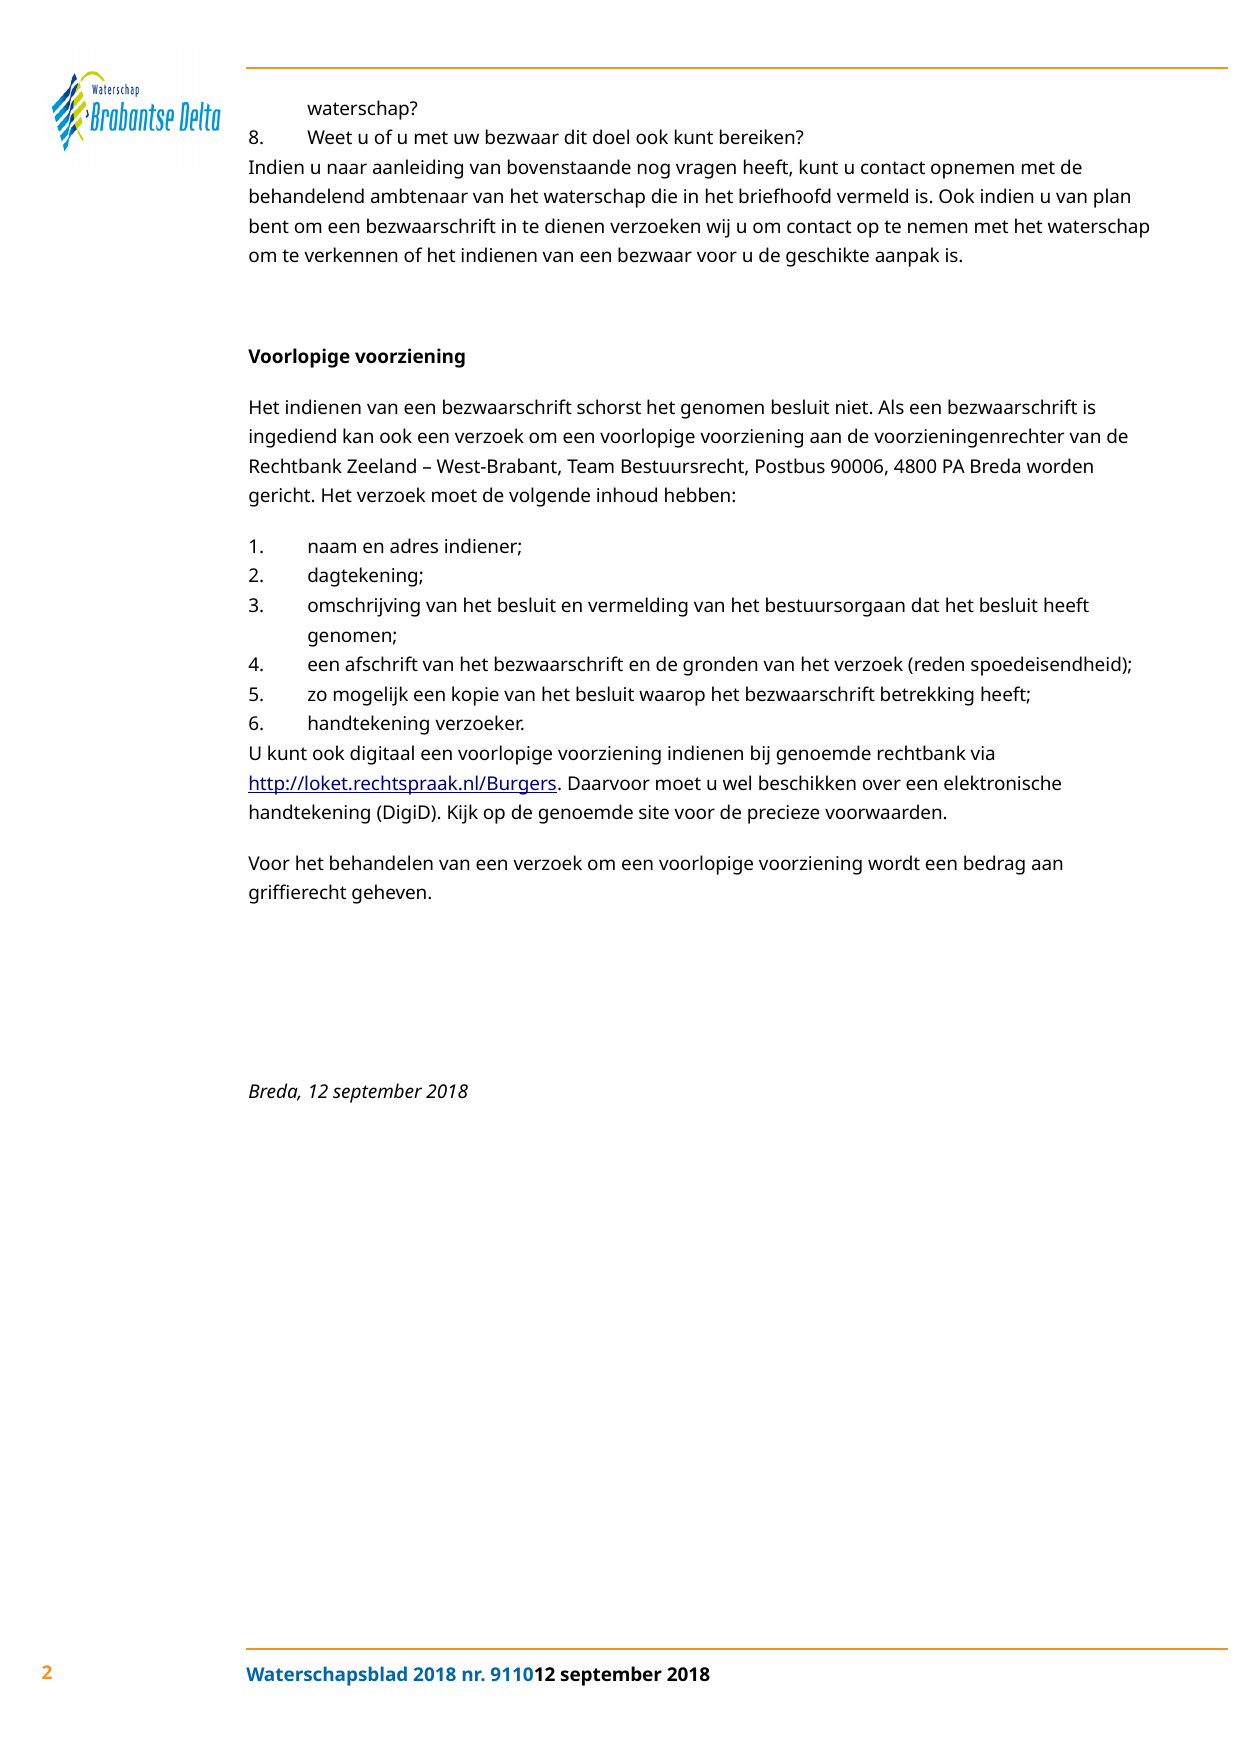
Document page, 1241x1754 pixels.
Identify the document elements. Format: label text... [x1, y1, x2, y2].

list naam en adres indiener; [248, 533, 1152, 559]
picture [41, 47, 231, 172]
text Voorlopige voorziening [248, 343, 1152, 369]
text U kunt ook digitaal een voorlopige voorziening indienen bij genoemde rechtbank via http://loket.rechtspraak.nl/Burgers. Daarvoor moet u wel beschikken over een elektronische handtekening (DigiD). Kijk op de genoemde site voor de precieze voorwaarden. [248, 740, 1152, 825]
list omschrijving van het besluit en vermelding van het bestuursorgaan dat het besluit heeft genomen; [248, 592, 1152, 648]
text Breda, 12 september 2018 [248, 1078, 1152, 1104]
text Voor het behandelen van een verzoek om een voorlopige voorziening wordt een bedrag aan griffierecht geheven. [248, 850, 1152, 905]
list handtekening verzoeker. [248, 711, 1152, 736]
list dagtekening; [248, 563, 1152, 588]
list zo mogelijk een kopie van het besluit waarop het bezwaarschrift betrekking heeft; [248, 681, 1152, 707]
list Weet u of u met uw bezwaar dit doel ook kunt bereiken? [248, 124, 1152, 150]
list waterschap? [248, 95, 1152, 121]
list een afschrift van het bezwaarschrift en de gronden van het verzoek (reden spoedeisendheid); [248, 651, 1152, 677]
text Indien u naar aanleiding van bovenstaande nog vragen heeft, kunt u contact opnemen met de behandelend ambtenaar van het waterschap die in het briefhoofd vermeld is. Ook indien u van plan bent om een bezwaarschrift in te dienen verzoeken wij u om contact op te nemen met het waterschap om te verkennen of het indienen van een bezwaar voor u de geschikte aanpak is. [248, 154, 1152, 268]
text Het indienen van een bezwaarschrift schorst het genomen besluit niet. Als een bezwaarschrift is ingediend kan ook een verzoek om een voorlopige voorziening aan de voorzieningenrechter van de Rechtbank Zeeland – West-Brabant, Team Bestuursrecht, Postbus 90006, 4800 PA Breda worden gericht. Het verzoek moet de volgende inhoud hebben: [248, 394, 1152, 508]
